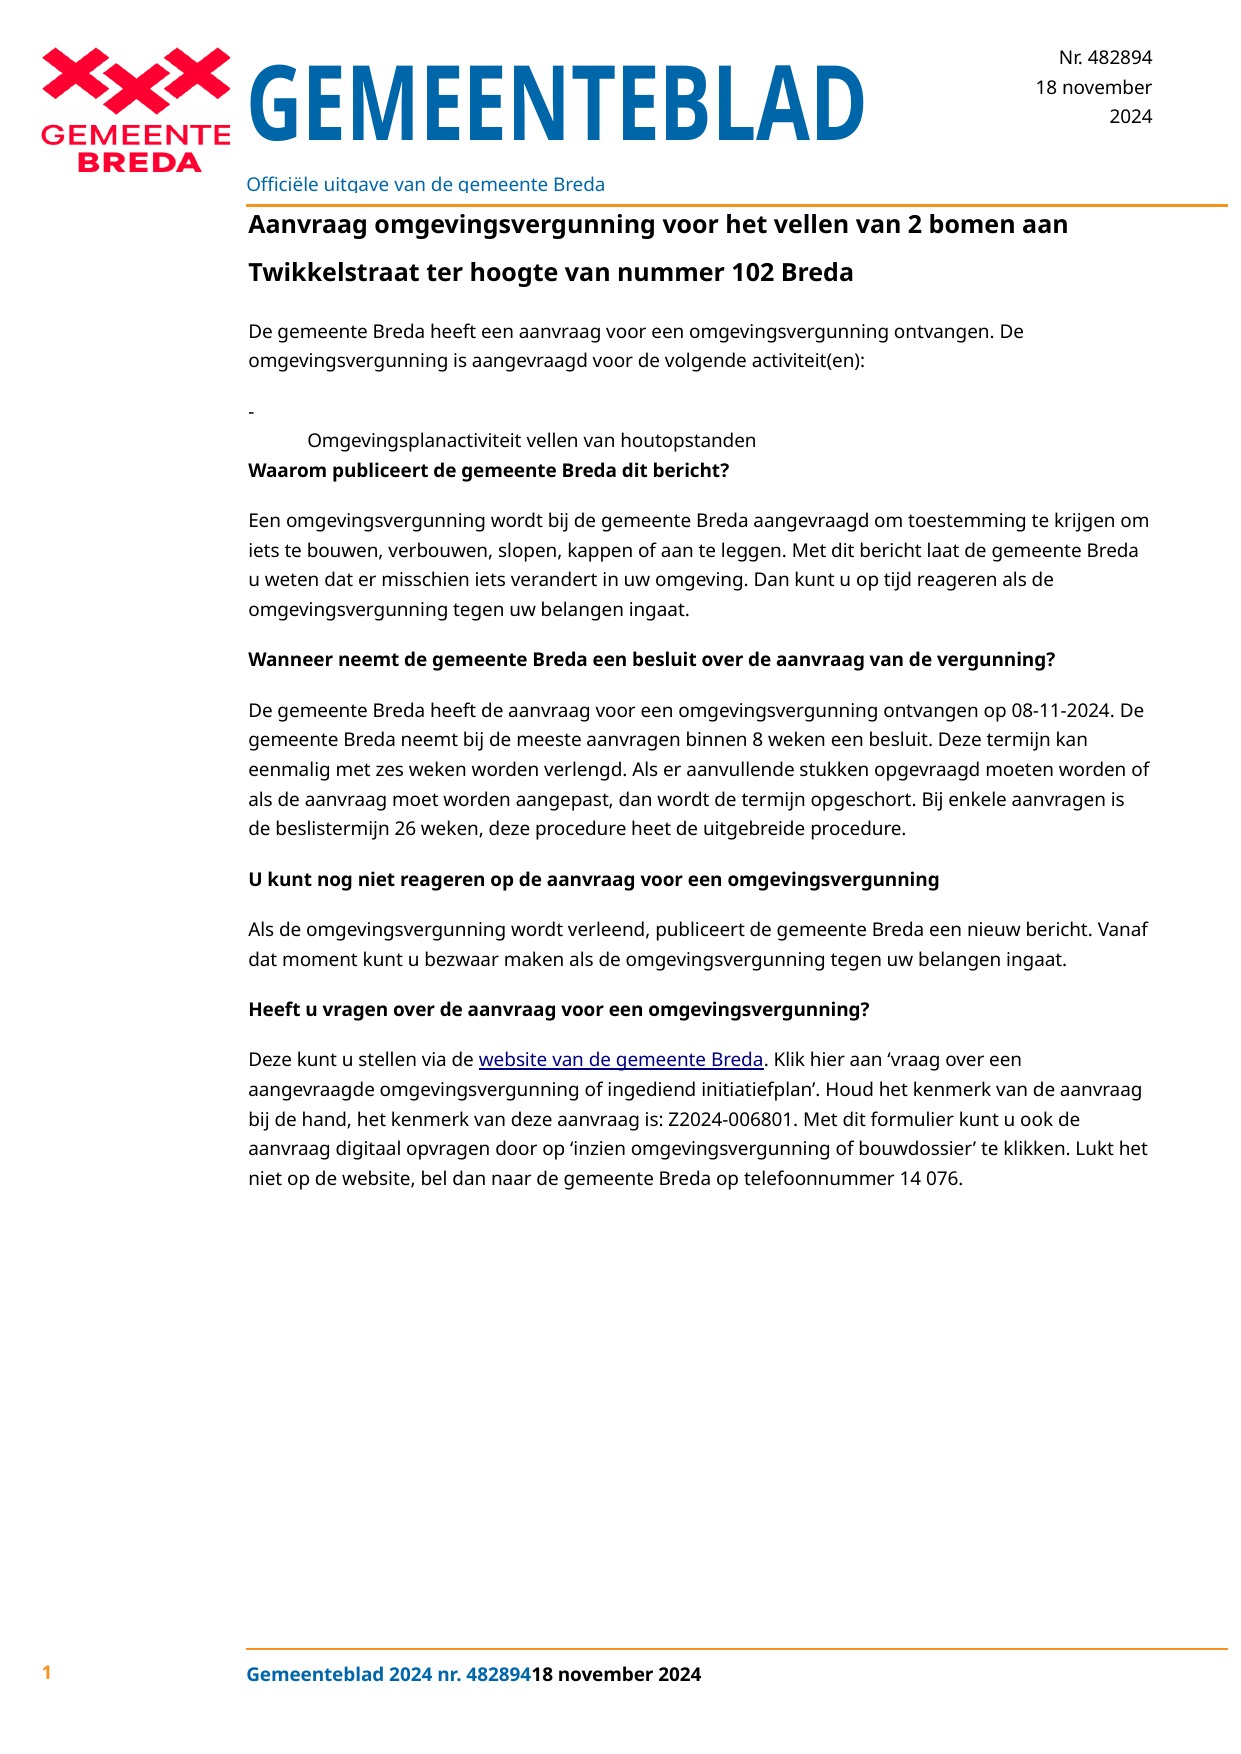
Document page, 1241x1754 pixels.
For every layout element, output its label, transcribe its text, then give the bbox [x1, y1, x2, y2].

text Als de omgevingsvergunning wordt verleend, publiceert de gemeente Breda een nieuw bericht. Vanaf dat moment kunt u bezwaar maken als de omgevingsvergunning tegen uw belangen ingaat. [248, 916, 1152, 972]
text Heeft u vragen over de aanvraag voor een omgevingsvergunning? [248, 996, 1152, 1022]
text Deze kunt u stellen via de website van de gemeente Breda. Klik hier aan ‘vraag over een aangevraagde omgevingsvergunning of ingediend initiatiefplan’. Houd het kenmerk van de aanvraag bij de hand, het kenmerk van deze aanvraag is: Z2024-006801. Met dit formulier kunt u ook de aanvraag digitaal opvragen door op ‘inzien omgevingsvergunning of bouwdossier’ te klikken. Lukt het niet op de website, bel dan naar de gemeente Breda op telefoonnummer 14 076. [248, 1047, 1152, 1191]
text U kunt nog niet reageren op de aanvraag voor een omgevingsvergunning [248, 866, 1152, 892]
text De gemeente Breda heeft de aanvraag voor een omgevingsvergunning ontvangen op 08-11-2024. De gemeente Breda neemt bij de meeste aanvragen binnen 8 weken een besluit. Deze termijn kan eenmalig met zes weken worden verlengd. Als er aanvullende stukken opgevraagd moeten worden of als de aanvraag moet worden aangepast, dan wordt de termijn opgeschort. Bij enkele aanvragen is de beslistermijn 26 weken, deze procedure heet de uitgebreide procedure. [248, 697, 1152, 841]
text De gemeente Breda heeft een aanvraag voor een omgevingsvergunning ontvangen. De omgevingsvergunning is aangevraagd voor de volgende activiteit(en): [248, 318, 1152, 373]
text Een omgevingsvergunning wordt bij de gemeente Breda aangevraagd om toestemming te krijgen om iets te bouwen, verbouwen, slopen, kappen of aan te leggen. Met dit bericht laat de gemeente Breda u weten dat er misschien iets verandert in uw omgeving. Dan kunt u op tijd reageren als de omgevingsvergunning tegen uw belangen ingaat. [248, 507, 1152, 622]
text Waarom publiceert de gemeente Breda dit bericht? [248, 457, 1152, 483]
text Aanvraag omgevingsvergunning voor het vellen van 2 bomen aan Twikkelstraat ter hoogte van nummer 102 Breda [248, 207, 1152, 288]
picture [41, 47, 231, 172]
list Omgevingsplanactiviteit vellen van houtopstanden [248, 427, 1152, 453]
text Wanneer neemt de gemeente Breda een besluit over de aanvraag van de vergunning? [248, 647, 1152, 672]
